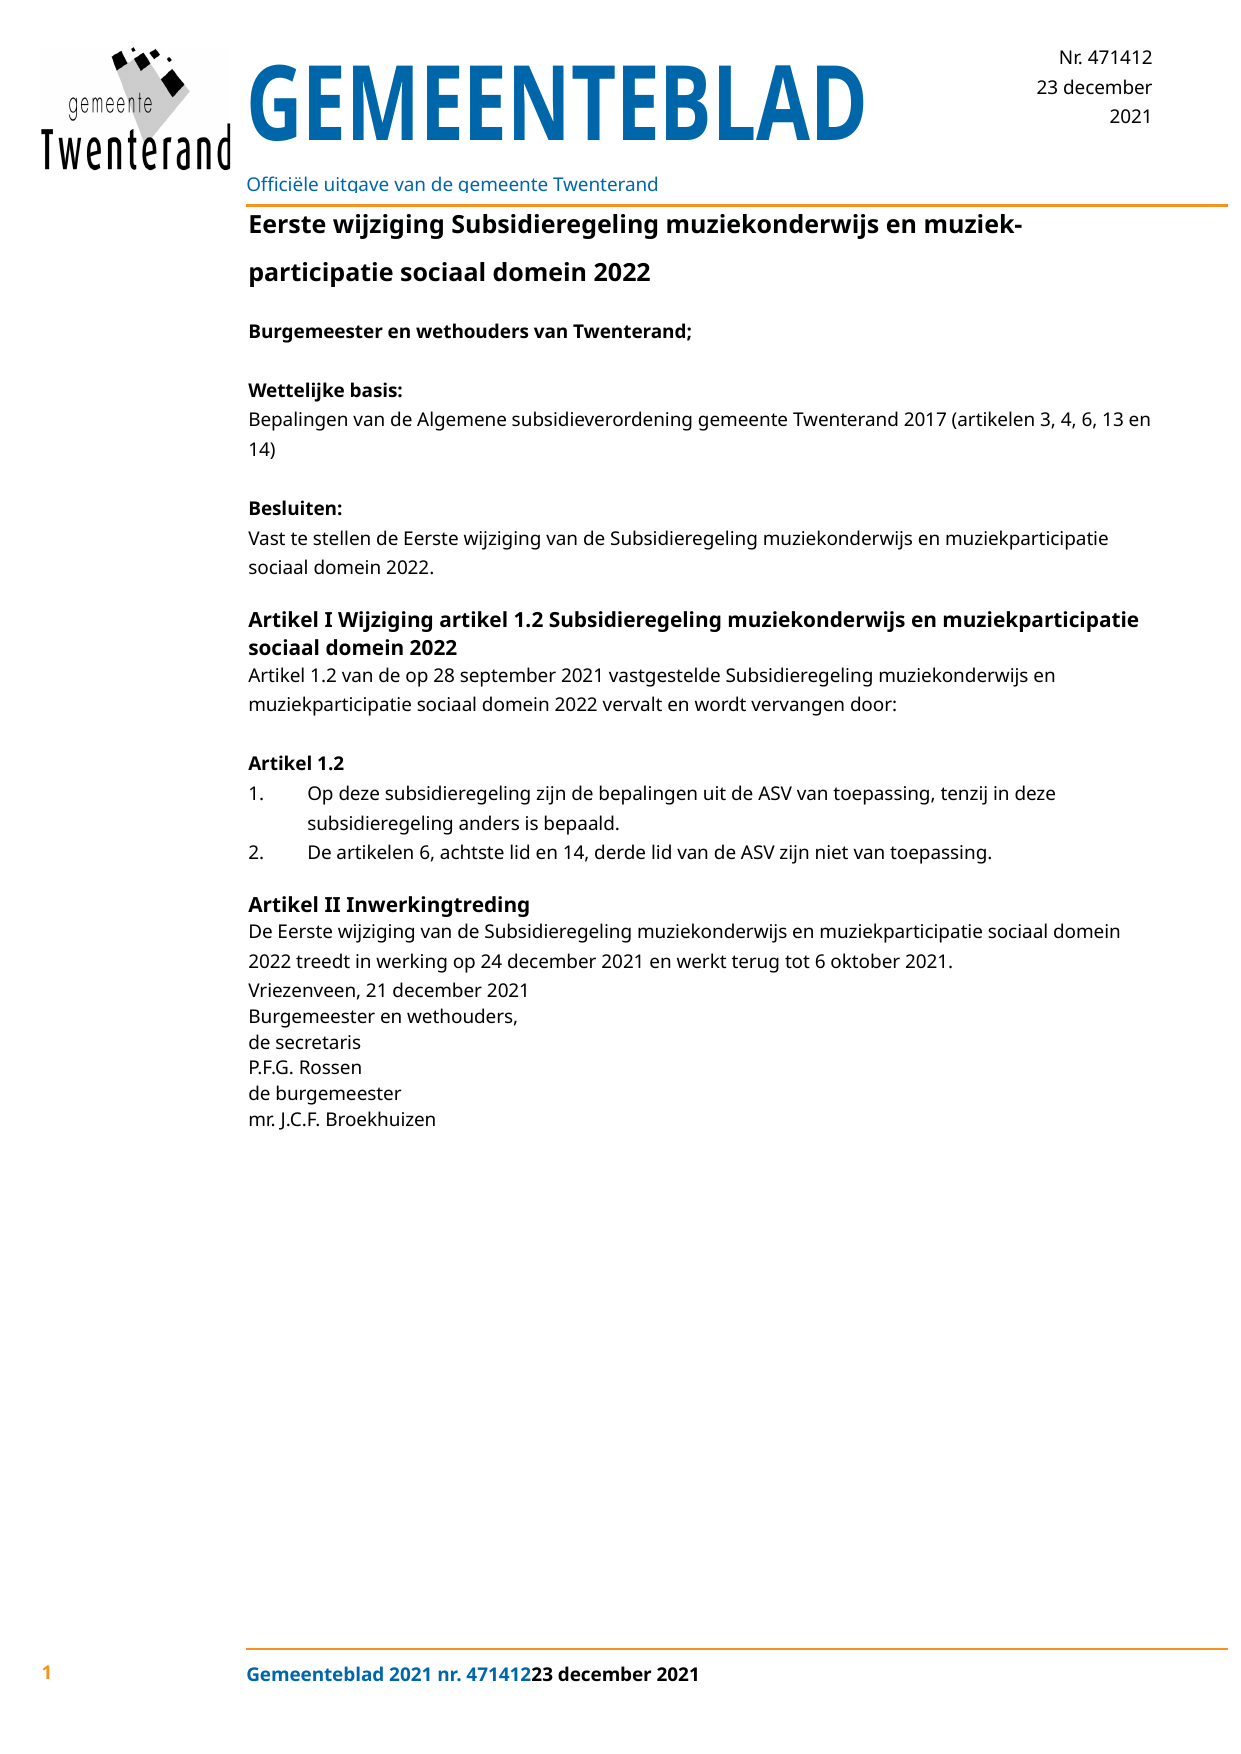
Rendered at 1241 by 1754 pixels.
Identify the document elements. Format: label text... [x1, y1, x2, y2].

list Op deze subsidieregeling zijn de bepalingen uit de ASV van toepassing, tenzij in deze subsidieregeling anders is bepaald. [248, 780, 1152, 836]
text P.F.G. Rossen [248, 1054, 1152, 1080]
text mr. J.C.F. Broekhuizen [248, 1106, 1152, 1132]
text Vast te stellen de Eerste wijziging van de Subsidieregeling muziekonderwijs en muziekparticipatie sociaal domein 2022. [248, 525, 1152, 580]
text Wettelijke basis: [248, 377, 1152, 403]
text Besluiten: [248, 495, 1152, 521]
text Artikel II Inwerkingtreding [248, 890, 1152, 918]
text de burgemeester [248, 1080, 1152, 1106]
text Eerste wijziging Subsidieregeling muziekonderwijs en muziek-participatie sociaal domein 2022 [248, 207, 1152, 288]
text Bepalingen van de Algemene subsidieverordening gemeente Twenterand 2017 (artikelen 3, 4, 6, 13 en 14) [248, 407, 1152, 462]
text Burgemeester en wethouders, [248, 1003, 1152, 1029]
picture [41, 47, 231, 172]
list De artikelen 6, achtste lid en 14, derde lid van de ASV zijn niet van toepassing. [248, 839, 1152, 865]
text Burgemeester en wethouders van Twenterand; [248, 318, 1152, 344]
text Artikel I Wijziging artikel 1.2 Subsidieregeling muziekonderwijs en muziekparticipatie sociaal domein 2022 [248, 605, 1152, 662]
text de secretaris [248, 1029, 1152, 1054]
text Artikel 1.2 [248, 751, 1152, 776]
text Vriezenveen, 21 december 2021 [248, 977, 1152, 1003]
text De Eerste wijziging van de Subsidieregeling muziekonderwijs en muziekparticipatie sociaal domein 2022 treedt in werking op 24 december 2021 en werkt terug tot 6 oktober 2021. [248, 918, 1152, 973]
text Artikel 1.2 van de op 28 september 2021 vastgestelde Subsidieregeling muziekonderwijs en muziekparticipatie sociaal domein 2022 vervalt en wordt vervangen door: [248, 662, 1152, 717]
